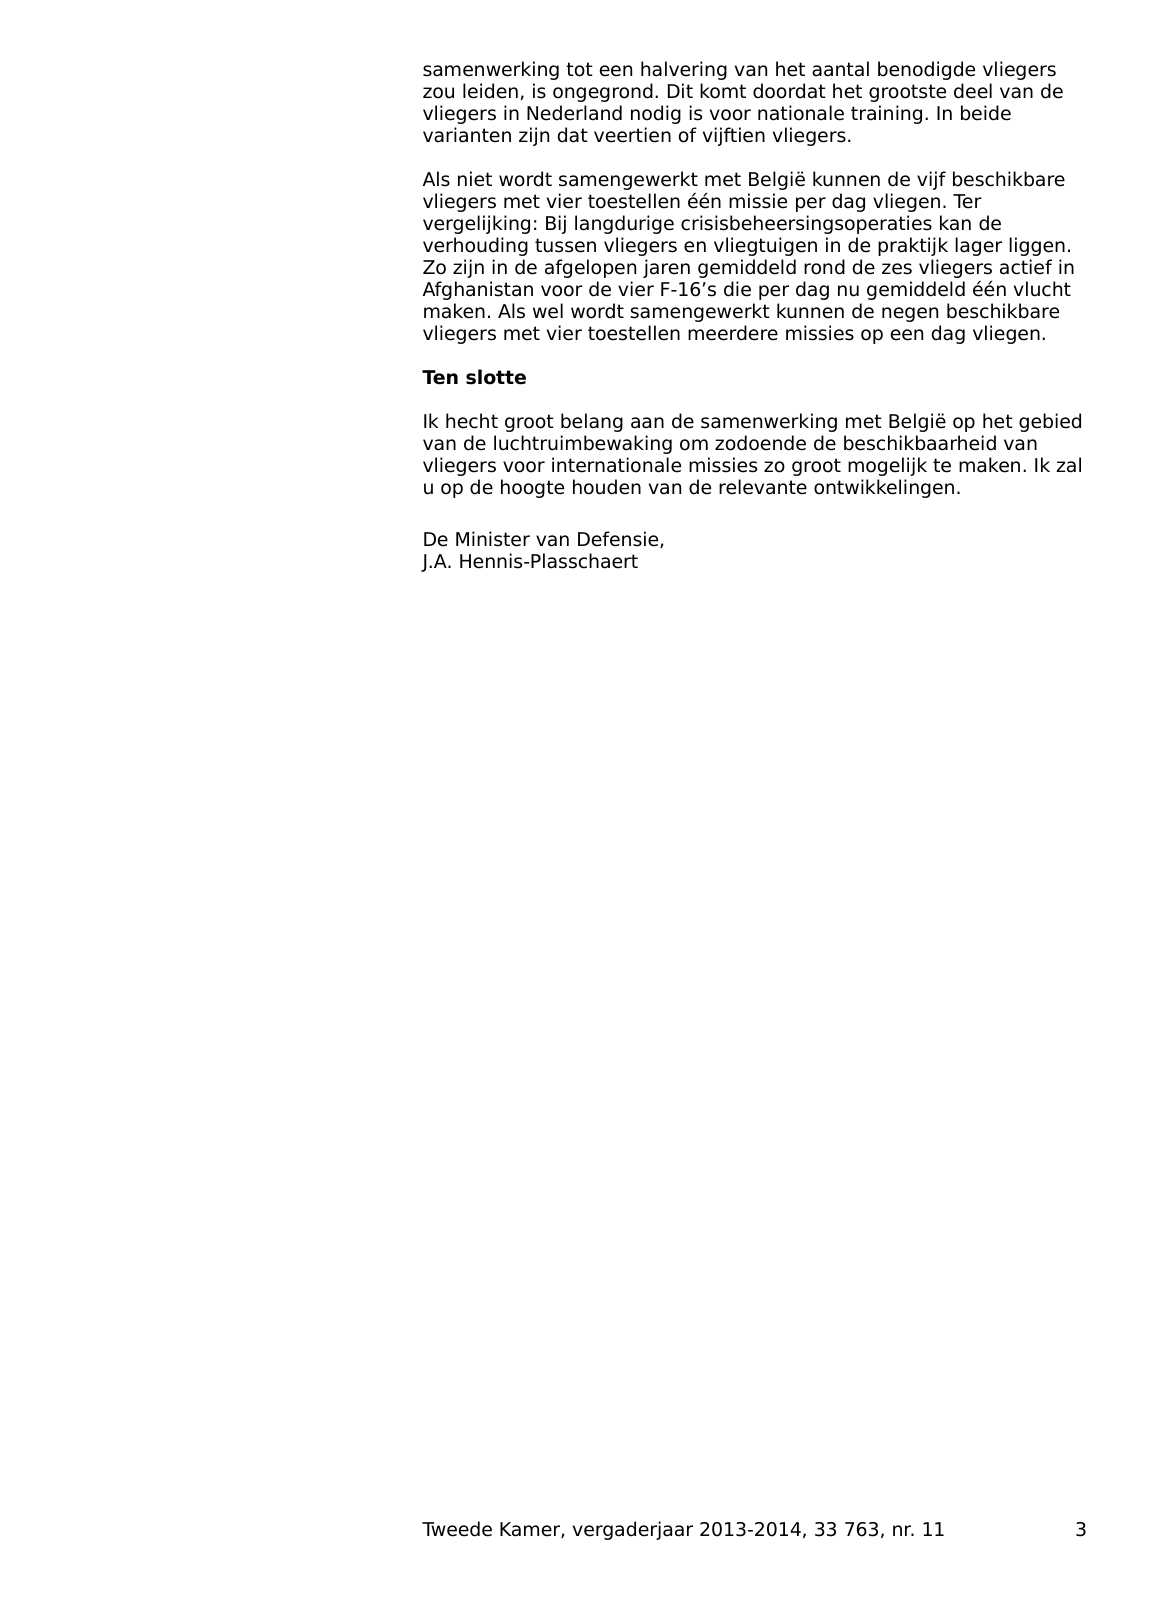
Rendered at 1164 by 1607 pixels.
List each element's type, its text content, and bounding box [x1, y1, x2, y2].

text Als niet wordt samengewerkt met België kunnen de vijf beschikbare vliegers met vier toestellen één missie per dag vliegen. Ter vergelijking: Bij langdurige crisisbeheersingsoperaties kan de verhouding tussen vliegers en vliegtuigen in de praktijk lager liggen. Zo zijn in de afgelopen jaren gemiddeld rond de zes vliegers actief in Afghanistan voor de vier F-16’s die per dag nu gemiddeld één vlucht maken. Als wel wordt samengewerkt kunnen de negen beschikbare vliegers met vier toestellen meerdere missies op een dag vliegen. [422, 169, 1087, 345]
text samenwerking tot een halvering van het aantal benodigde vliegers zou leiden, is ongegrond. Dit komt doordat het grootste deel van de vliegers in Nederland nodig is voor nationale training. In beide varianten zijn dat veertien of vijftien vliegers. [422, 59, 1087, 147]
text Ik hecht groot belang aan de samenwerking met België op het gebied van de luchtruimbewaking om zodoende de beschikbaarheid van vliegers voor internationale missies zo groot mogelijk te maken. Ik zal u op de hoogte houden van de relevante ontwikkelingen. [422, 411, 1087, 499]
text De Minister van Defensie, J.A. Hennis-Plasschaert [422, 529, 1087, 573]
subtitle Ten slotte [422, 367, 1087, 389]
